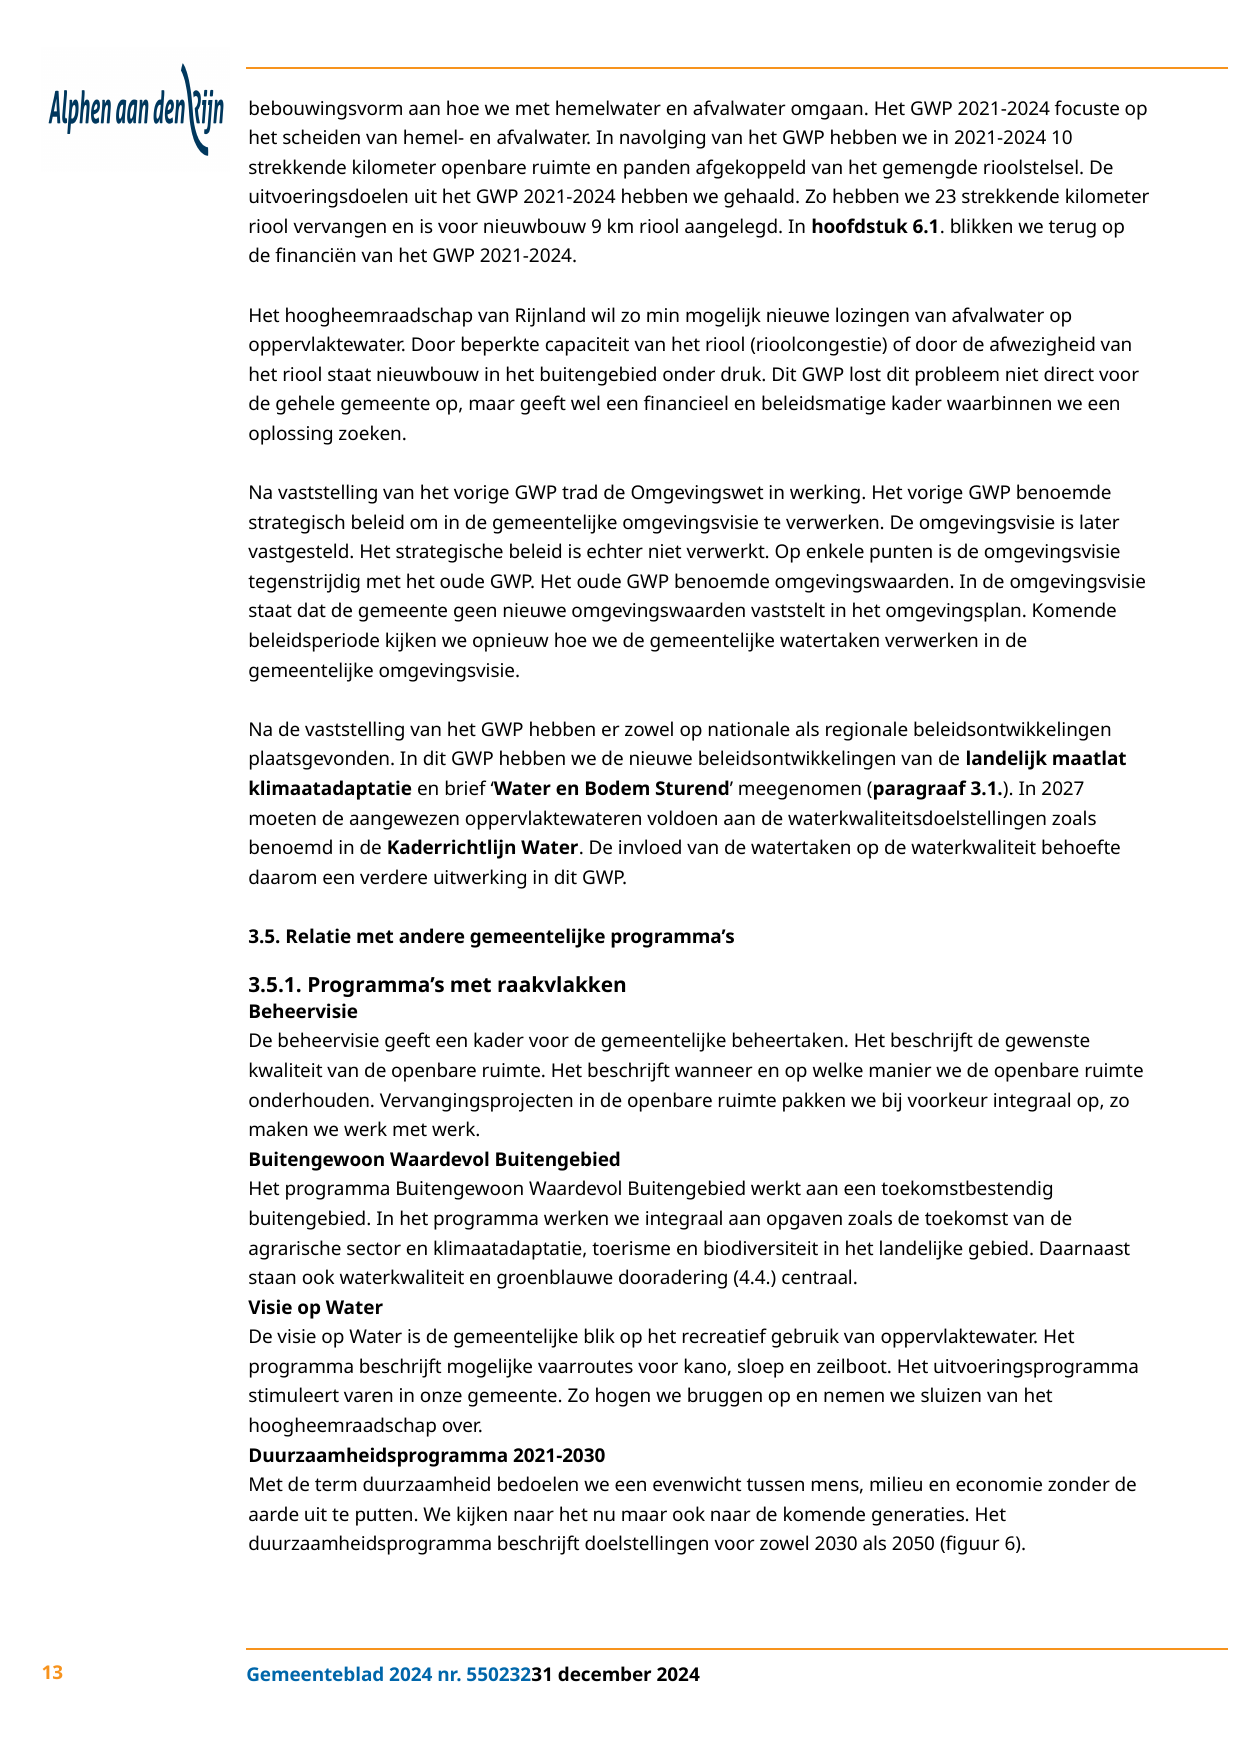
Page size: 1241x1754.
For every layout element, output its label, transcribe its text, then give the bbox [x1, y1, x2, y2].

text Na vaststelling van het vorige GWP trad de Omgevingswet in werking. Het vorige GWP benoemde strategisch beleid om in de gemeentelijke omgevingsvisie te verwerken. De omgevingsvisie is later vastgesteld. Het strategische beleid is echter niet verwerkt. Op enkele punten is de omgevingsvisie tegenstrijdig met het oude GWP. Het oude GWP benoemde omgevingswaarden. In de omgevingsvisie staat dat de gemeente geen nieuwe omgevingswaarden vaststelt in het omgevingsplan. Komende beleidsperiode kijken we opnieuw hoe we de gemeentelijke watertaken verwerken in de gemeentelijke omgevingsvisie. [248, 479, 1152, 683]
text 3.5.1. Programma’s met raakvlakken [248, 970, 1152, 998]
text Buitengewoon Waardevol Buitengebied [248, 1146, 1152, 1172]
text bebouwingsvorm aan hoe we met hemelwater en afvalwater omgaan. Het GWP 2021-2024 focuste op het scheiden van hemel- en afvalwater. In navolging van het GWP hebben we in 2021-2024 10 strekkende kilometer openbare ruimte en panden afgekoppeld van het gemengde rioolstelsel. De uitvoeringsdoelen uit het GWP 2021-2024 hebben we gehaald. Zo hebben we 23 strekkende kilometer riool vervangen en is voor nieuwbouw 9 km riool aangelegd. In hoofdstuk 6.1. blikken we terug op de financiën van het GWP 2021-2024. [248, 95, 1152, 268]
text Het programma Buitengewoon Waardevol Buitengebied werkt aan een toekomstbestendig buitengebied. In het programma werken we integraal aan opgaven zoals de toekomst van de agrarische sector en klimaatadaptatie, toerisme en biodiversiteit in het landelijke gebied. Daarnaast staan ook waterkwaliteit en groenblauwe dooradering (4.4.) centraal. [248, 1176, 1152, 1290]
text 3.5. Relatie met andere gemeentelijke programma’s [248, 923, 1152, 949]
text Met de term duurzaamheid bedoelen we een evenwicht tussen mens, milieu en economie zonder de aarde uit te putten. We kijken naar het nu maar ook naar de komende generaties. Het duurzaamheidsprogramma beschrijft doelstellingen voor zowel 2030 als 2050 (figuur 6). [248, 1471, 1152, 1556]
text Duurzaamheidsprogramma 2021-2030 [248, 1442, 1152, 1468]
picture [41, 47, 231, 172]
text Het hoogheemraadschap van Rijnland wil zo min mogelijk nieuwe lozingen van afvalwater op oppervlaktewater. Door beperkte capaciteit van het riool (rioolcongestie) of door de afwezigheid van het riool staat nieuwbouw in het buitengebied onder druk. Dit GWP lost dit probleem niet direct voor de gehele gemeente op, maar geeft wel een financieel en beleidsmatige kader waarbinnen we een oplossing zoeken. [248, 302, 1152, 446]
text De visie op Water is de gemeentelijke blik op het recreatief gebruik van oppervlaktewater. Het programma beschrijft mogelijke vaarroutes voor kano, sloep en zeilboot. Het uitvoeringsprogramma stimuleert varen in onze gemeente. Zo hogen we bruggen op en nemen we sluizen van het hoogheemraadschap over. [248, 1323, 1152, 1438]
text Na de vaststelling van het GWP hebben er zowel op nationale als regionale beleidsontwikkelingen plaatsgevonden. In dit GWP hebben we de nieuwe beleidsontwikkelingen van de landelijk maatlat klimaatadaptatie en brief ‘Water en Bodem Sturend’ meegenomen (paragraaf 3.1.). In 2027 moeten de aangewezen oppervlaktewateren voldoen aan de waterkwaliteitsdoelstellingen zoals benoemd in de Kaderrichtlijn Water. De invloed van de watertaken op de waterkwaliteit behoefte daarom een verdere uitwerking in dit GWP. [248, 716, 1152, 890]
text Visie op Water [248, 1294, 1152, 1320]
text Beheervisie [248, 998, 1152, 1024]
text De beheervisie geeft een kader voor de gemeentelijke beheertaken. Het beschrijft de gewenste kwaliteit van de openbare ruimte. Het beschrijft wanneer en op welke manier we de openbare ruimte onderhouden. Vervangingsprojecten in de openbare ruimte pakken we bij voorkeur integraal op, zo maken we werk met werk. [248, 1028, 1152, 1142]
